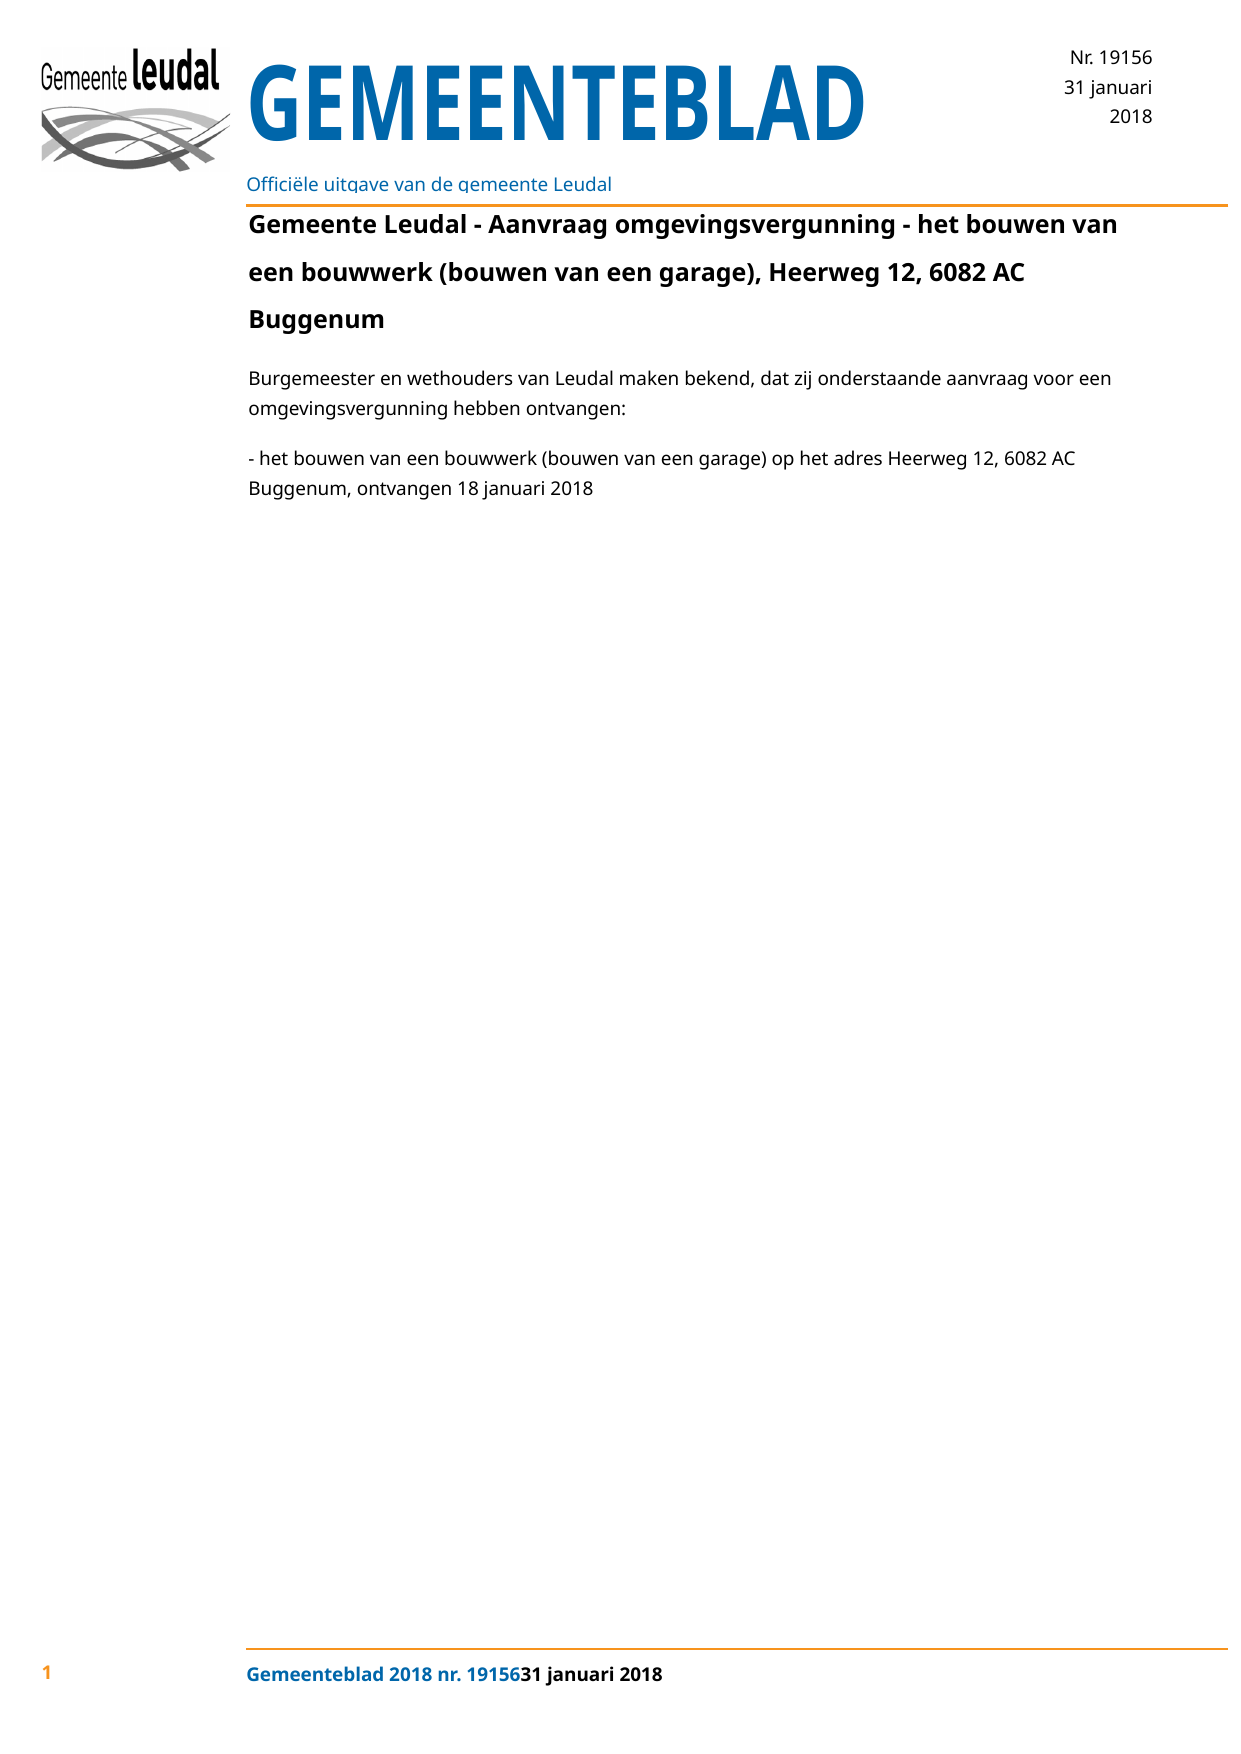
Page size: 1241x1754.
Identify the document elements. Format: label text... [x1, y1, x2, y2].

text Gemeente Leudal - Aanvraag omgevingsvergunning - het bouwen van een bouwwerk (bouwen van een garage), Heerweg 12, 6082 AC Buggenum [248, 207, 1152, 336]
text - het bouwen van een bouwwerk (bouwen van een garage) op het adres Heerweg 12, 6082 AC Buggenum, ontvangen 18 januari 2018 [248, 446, 1152, 501]
text Burgemeester en wethouders van Leudal maken bekend, dat zij onderstaande aanvraag voor een omgevingsvergunning hebben ontvangen: [248, 366, 1152, 421]
picture [41, 47, 231, 172]
